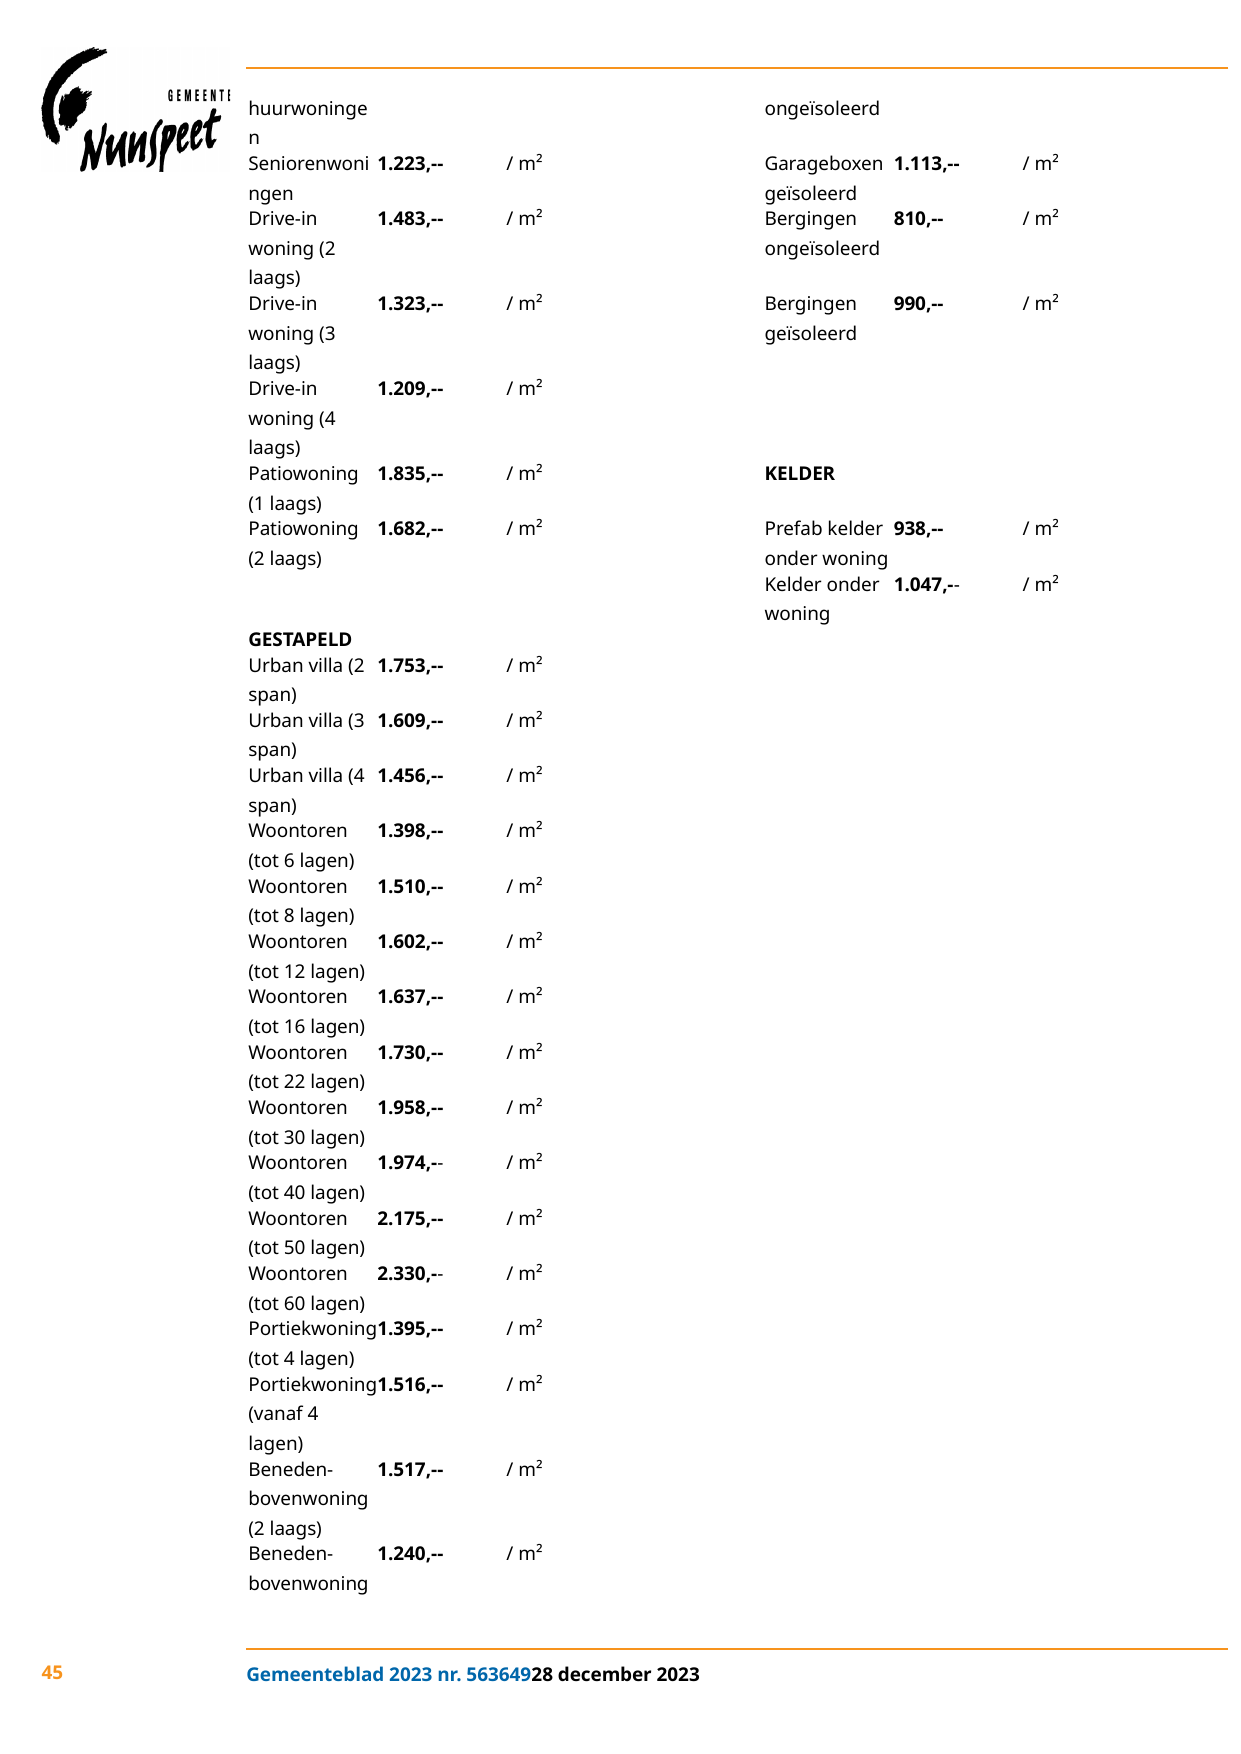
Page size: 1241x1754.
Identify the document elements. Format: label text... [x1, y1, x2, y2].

table_cell [1023, 1260, 1152, 1316]
table_cell [506, 95, 635, 150]
table_cell [1023, 1205, 1152, 1260]
table_cell Garageboxen geïsoleerd [764, 150, 893, 205]
table_cell / m² [506, 873, 635, 928]
table_cell [894, 984, 1022, 1039]
table_cell [764, 1205, 893, 1260]
table_cell / m² [506, 1371, 635, 1456]
table_cell / m² [506, 515, 635, 571]
table_cell [764, 1150, 893, 1205]
table_cell Urban villa (2 span) [248, 652, 377, 707]
table_cell [894, 763, 1022, 818]
table_cell [1023, 1371, 1152, 1456]
table_cell [635, 290, 764, 375]
table_cell / m² [1023, 205, 1152, 290]
table_cell Portiekwoning (tot 4 lagen) [248, 1316, 377, 1371]
table_cell Seniorenwoningen [248, 150, 377, 205]
table_cell [764, 1039, 893, 1094]
table_cell Woontoren (tot 8 lagen) [248, 873, 377, 928]
table_cell / m² [506, 1541, 635, 1596]
table_cell [894, 375, 1022, 460]
table_cell [894, 1150, 1022, 1205]
table_cell [764, 1371, 893, 1456]
table_cell 1.223,-- [377, 150, 506, 205]
table_cell 1.753,-- [377, 652, 506, 707]
table_cell [635, 818, 764, 873]
table_cell [635, 1205, 764, 1260]
table_cell [894, 928, 1022, 984]
table_cell 1.209,-- [377, 375, 506, 460]
table_cell [894, 1456, 1022, 1541]
table_cell / m² [1023, 571, 1152, 626]
table_cell Bergingen ongeïsoleerd [764, 205, 893, 290]
table_cell Kelder onder woning [764, 571, 893, 626]
table_cell Urban villa (4 span) [248, 763, 377, 818]
table_cell Portiekwoning (vanaf 4 lagen) [248, 1371, 377, 1456]
table_cell KELDER [764, 460, 1152, 515]
table_cell / m² [506, 763, 635, 818]
table_cell [635, 95, 764, 150]
table_cell / m² [506, 1316, 635, 1371]
table_cell Woontoren (tot 12 lagen) [248, 928, 377, 984]
table_cell [635, 1371, 764, 1456]
table_cell 1.398,-- [377, 818, 506, 873]
table_cell [894, 95, 1022, 150]
table_cell [764, 873, 893, 928]
table_cell / m² [506, 1205, 635, 1260]
table_cell / m² [506, 1150, 635, 1205]
table_cell Patiowoning (1 laags) [248, 460, 377, 515]
table_cell / m² [1023, 515, 1152, 571]
table_cell [377, 95, 506, 150]
table_cell [635, 1039, 764, 1094]
table_cell [635, 873, 764, 928]
table_cell 1.730,-- [377, 1039, 506, 1094]
table_cell / m² [506, 928, 635, 984]
table_cell [894, 652, 1022, 707]
table_cell [635, 1456, 764, 1541]
table_cell [635, 205, 764, 290]
table_cell Prefab kelder onder woning [764, 515, 893, 571]
table_cell [894, 1205, 1022, 1260]
table_cell 2.330,-- [377, 1260, 506, 1316]
table_cell [894, 626, 1022, 652]
table_cell [635, 763, 764, 818]
table_cell [764, 1094, 893, 1149]
table_cell [506, 571, 635, 626]
table_cell Drive-in woning (2 laags) [248, 205, 377, 290]
table_cell [1023, 707, 1152, 762]
table_cell 1.456,-- [377, 763, 506, 818]
table_cell [894, 818, 1022, 873]
table_cell [764, 1316, 893, 1371]
table_cell Woontoren (tot 16 lagen) [248, 984, 377, 1039]
picture [41, 47, 231, 172]
table_cell [764, 763, 893, 818]
table_cell 1.974,-- [377, 1150, 506, 1205]
table_cell [1023, 818, 1152, 873]
table_cell Woontoren (tot 6 lagen) [248, 818, 377, 873]
table_cell Beneden-bovenwoning (2 laags) [248, 1456, 377, 1541]
table_cell [764, 984, 893, 1039]
table_cell 1.240,-- [377, 1541, 506, 1596]
table_cell / m² [506, 707, 635, 762]
table_cell / m² [506, 150, 635, 205]
table_cell 1.958,-- [377, 1094, 506, 1149]
table_cell [377, 571, 506, 626]
table_cell 1.510,-- [377, 873, 506, 928]
table_cell [1023, 626, 1152, 652]
table_cell [635, 375, 764, 460]
table_cell Drive-in woning (3 laags) [248, 290, 377, 375]
table_cell GESTAPELD [248, 626, 635, 652]
table_cell / m² [506, 205, 635, 290]
table_cell Woontoren (tot 50 lagen) [248, 1205, 377, 1260]
table_cell [1023, 1316, 1152, 1371]
table_cell Drive-in woning (4 laags) [248, 375, 377, 460]
table_cell [635, 707, 764, 762]
table_cell 1.517,-- [377, 1456, 506, 1541]
table_cell / m² [506, 652, 635, 707]
table_cell [1023, 1456, 1152, 1541]
table_cell 1.609,-- [377, 707, 506, 762]
table_cell / m² [506, 818, 635, 873]
table_cell [894, 1039, 1022, 1094]
table_cell [635, 460, 764, 515]
table_cell 810,-- [894, 205, 1022, 290]
table_cell [1023, 375, 1152, 460]
table_cell / m² [506, 984, 635, 1039]
table_cell [1023, 984, 1152, 1039]
table_cell [1023, 873, 1152, 928]
table_cell [764, 1456, 893, 1541]
table_cell / m² [506, 1260, 635, 1316]
table_cell 1.602,-- [377, 928, 506, 984]
table_cell Woontoren (tot 22 lagen) [248, 1039, 377, 1094]
table_cell / m² [506, 1039, 635, 1094]
table_cell [635, 150, 764, 205]
table_cell [635, 984, 764, 1039]
table_cell [635, 1260, 764, 1316]
table_cell [1023, 95, 1152, 150]
table_cell 1.323,-- [377, 290, 506, 375]
table_cell [894, 1260, 1022, 1316]
table_cell [635, 1316, 764, 1371]
table_cell [635, 1541, 764, 1596]
table_cell [894, 707, 1022, 762]
table_cell 2.175,-- [377, 1205, 506, 1260]
table_cell [1023, 652, 1152, 707]
table_cell [1023, 1541, 1152, 1596]
table_cell [1023, 1150, 1152, 1205]
table_cell [635, 652, 764, 707]
table_cell [764, 707, 893, 762]
table_cell [635, 626, 764, 652]
table_cell [764, 818, 893, 873]
table_cell 990,-- [894, 290, 1022, 375]
table_cell [764, 1541, 893, 1596]
table_cell / m² [506, 375, 635, 460]
table_cell ongeïsoleerd [764, 95, 893, 150]
table_cell / m² [506, 1094, 635, 1149]
table_cell [635, 571, 764, 626]
table_cell [894, 1371, 1022, 1456]
table_cell 1.483,-- [377, 205, 506, 290]
table_cell [894, 1316, 1022, 1371]
table_cell [764, 1260, 893, 1316]
table_cell huurwoningen [248, 95, 377, 150]
table_cell [635, 1094, 764, 1149]
table_cell / m² [506, 1456, 635, 1541]
table_cell [1023, 1094, 1152, 1149]
table_cell / m² [1023, 150, 1152, 205]
table_cell 1.516,-- [377, 1371, 506, 1456]
table_cell [764, 652, 893, 707]
table_cell 938,-- [894, 515, 1022, 571]
table_cell 1.835,-- [377, 460, 506, 515]
table_cell [1023, 1039, 1152, 1094]
table_cell [894, 873, 1022, 928]
table_cell [248, 571, 377, 626]
table_cell Urban villa (3 span) [248, 707, 377, 762]
table_cell / m² [506, 290, 635, 375]
table_cell 1.682,-- [377, 515, 506, 571]
table_cell [635, 515, 764, 571]
table_cell Beneden-bovenwoning [248, 1541, 377, 1596]
table_cell [764, 375, 893, 460]
table_cell Woontoren (tot 60 lagen) [248, 1260, 377, 1316]
table_cell Patiowoning (2 laags) [248, 515, 377, 571]
table_cell [894, 1541, 1022, 1596]
table_cell [635, 1150, 764, 1205]
table_cell [894, 1094, 1022, 1149]
table_cell Woontoren (tot 40 lagen) [248, 1150, 377, 1205]
table_cell 1.047,-- [894, 571, 1022, 626]
table_cell 1.395,-- [377, 1316, 506, 1371]
table_cell / m² [1023, 290, 1152, 375]
table_cell Woontoren (tot 30 lagen) [248, 1094, 377, 1149]
table_cell [1023, 763, 1152, 818]
table_cell [1023, 928, 1152, 984]
table_cell [635, 928, 764, 984]
table_cell Bergingen geïsoleerd [764, 290, 893, 375]
table_cell [764, 626, 893, 652]
table_cell 1.113,-- [894, 150, 1022, 205]
table_cell [764, 928, 893, 984]
table_cell / m² [506, 460, 635, 515]
table_cell 1.637,-- [377, 984, 506, 1039]
